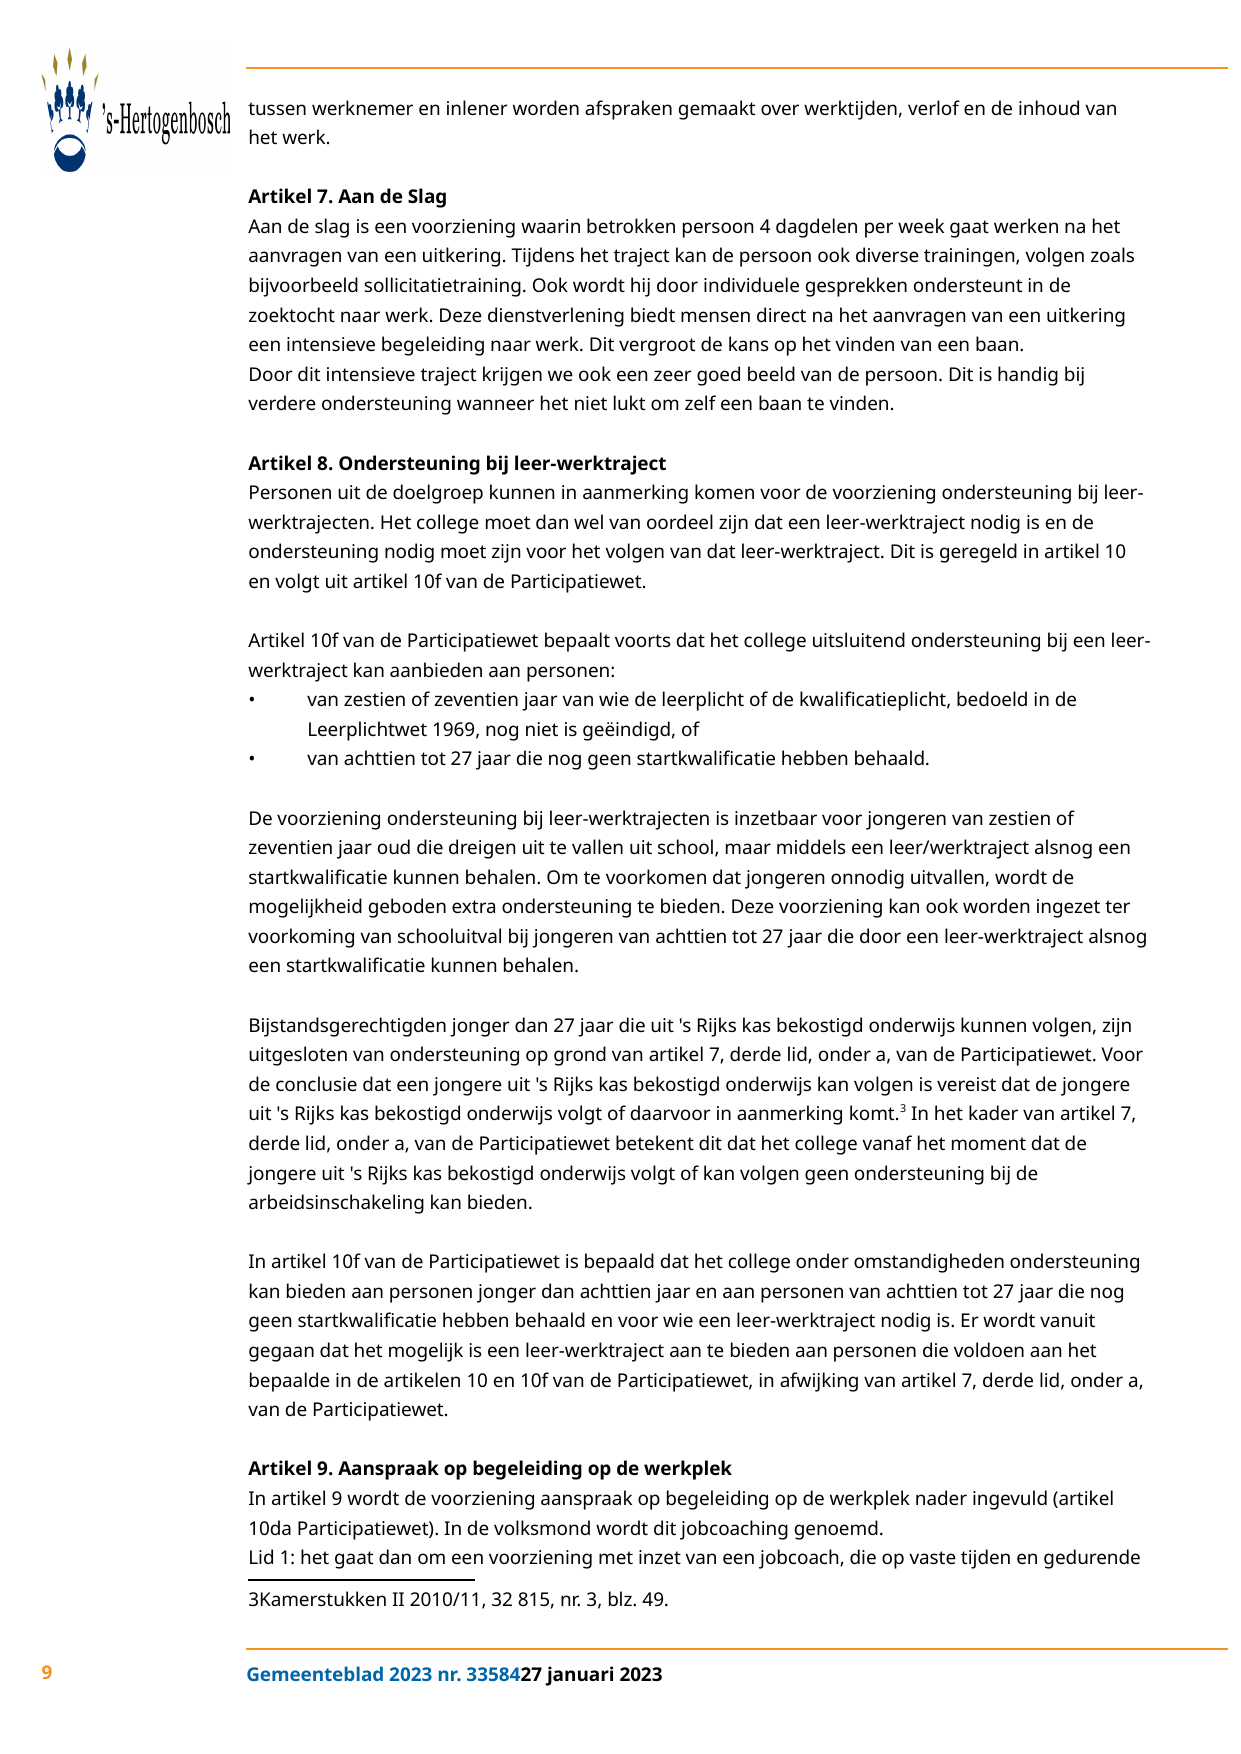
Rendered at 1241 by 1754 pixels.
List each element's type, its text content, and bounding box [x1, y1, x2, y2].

list van achttien tot 27 jaar die nog geen startkwalificatie hebben behaald. [248, 746, 1152, 771]
text Door dit intensieve traject krijgen we ook een zeer goed beeld van de persoon. Dit is handig bij verdere ondersteuning wanneer het niet lukt om zelf een baan te vinden. [248, 361, 1152, 416]
text In artikel 10f van de Participatiewet is bepaald dat het college onder omstandigheden ondersteuning kan bieden aan personen jonger dan achttien jaar en aan personen van achttien tot 27 jaar die nog geen startkwalificatie hebben behaald en voor wie een leer-werktraject nodig is. Er wordt vanuit gegaan dat het mogelijk is een leer-werktraject aan te bieden aan personen die voldoen aan het bepaalde in de artikelen 10 en 10f van de Participatiewet, in afwijking van artikel 7, derde lid, onder a, van de Participatiewet. [248, 1248, 1152, 1422]
text Bijstandsgerechtigden jonger dan 27 jaar die uit 's Rijks kas bekostigd onderwijs kunnen volgen, zijn uitgesloten van ondersteuning op grond van artikel 7, derde lid, onder a, van de Participatiewet. Voor de conclusie dat een jongere uit 's Rijks kas bekostigd onderwijs kan volgen is vereist dat de jongere uit 's Rijks kas bekostigd onderwijs volgt of daarvoor in aanmerking komt. In het kader van artikel 7, derde lid, onder a, van de Participatiewet betekent dit dat het college vanaf het moment dat de jongere uit 's Rijks kas bekostigd onderwijs volgt of kan volgen geen ondersteuning bij de arbeidsinschakeling kan bieden. [248, 1012, 1152, 1215]
picture [41, 47, 231, 172]
text Kamerstukken II 2010/11, 32 815, nr. 3, blz. 49. [248, 1586, 1152, 1612]
text tussen werknemer en inlener worden afspraken gemaakt over werktijden, verlof en de inhoud van het werk. [248, 95, 1152, 150]
text De voorziening ondersteuning bij leer-werktrajecten is inzetbaar voor jongeren van zestien of zeventien jaar oud die dreigen uit te vallen uit school, maar middels een leer/werktraject alsnog een startkwalificatie kunnen behalen. Om te voorkomen dat jongeren onnodig uitvallen, wordt de mogelijkheid geboden extra ondersteuning te bieden. Deze voorziening kan ook worden ingezet ter voorkoming van schooluitval bij jongeren van achttien tot 27 jaar die door een leer-werktraject alsnog een startkwalificatie kunnen behalen. [248, 805, 1152, 978]
text In artikel 9 wordt de voorziening aanspraak op begeleiding op de werkplek nader ingevuld (artikel 10da Participatiewet). In de volksmond wordt dit jobcoaching genoemd. [248, 1485, 1152, 1541]
text Artikel 9. Aanspraak op begeleiding op de werkplek [248, 1456, 1152, 1481]
text Artikel 7. Aan de Slag [248, 183, 1152, 209]
text Lid 1: het gaat dan om een voorziening met inzet van een jobcoach, die op vaste tijden en gedurende [248, 1544, 1152, 1570]
text Aan de slag is een voorziening waarin betrokken persoon 4 dagdelen per week gaat werken na het aanvragen van een uitkering. Tijdens het traject kan de persoon ook diverse trainingen, volgen zoals bijvoorbeeld sollicitatietraining. Ook wordt hij door individuele gesprekken ondersteunt in de zoektocht naar werk. Deze dienstverlening biedt mensen direct na het aanvragen van een uitkering een intensieve begeleiding naar werk. Dit vergroot de kans op het vinden van een baan. [248, 213, 1152, 357]
text Personen uit de doelgroep kunnen in aanmerking komen voor de voorziening ondersteuning bij leer-werktrajecten. Het college moet dan wel van oordeel zijn dat een leer-werktraject nodig is en de ondersteuning nodig moet zijn voor het volgen van dat leer-werktraject. Dit is geregeld in artikel 10 en volgt uit artikel 10f van de Participatiewet. [248, 479, 1152, 594]
text Artikel 10f van de Participatiewet bepaalt voorts dat het college uitsluitend ondersteuning bij een leer-werktraject kan aanbieden aan personen: [248, 627, 1152, 683]
list van zestien of zeventien jaar van wie de leerplicht of de kwalificatieplicht, bedoeld in de Leerplichtwet 1969, nog niet is geëindigd, of [248, 686, 1152, 742]
text Artikel 8. Ondersteuning bij leer-werktraject [248, 450, 1152, 476]
